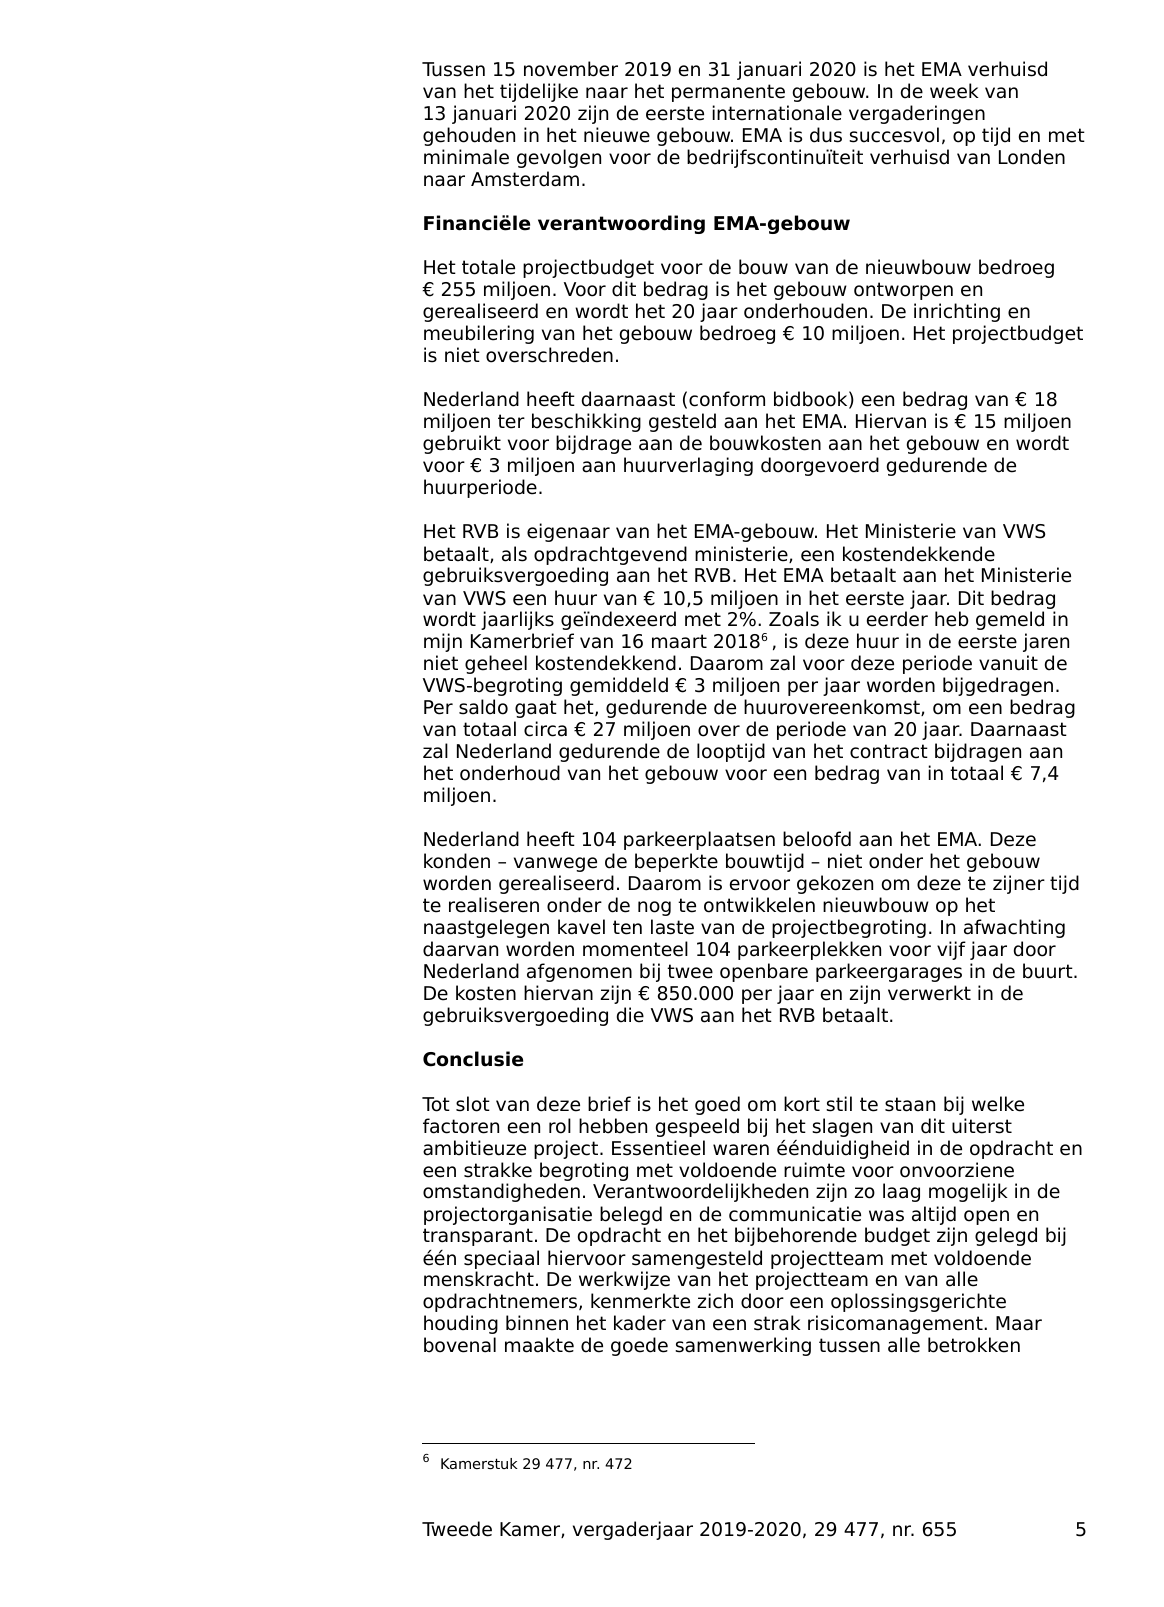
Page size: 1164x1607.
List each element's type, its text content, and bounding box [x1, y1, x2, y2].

text Tot slot van deze brief is het goed om kort stil te staan bij welke factoren een rol hebben gespeeld bij het slagen van dit uiterst ambitieuze project. Essentieel waren éénduidigheid in de opdracht en een strakke begroting met voldoende ruimte voor onvoorziene omstandigheden. Verantwoordelijkheden zijn zo laag mogelijk in de projectorganisatie belegd en de communicatie was altijd open en transparant. De opdracht en het bijbehorende budget zijn gelegd bij één speciaal hiervoor samengesteld projectteam met voldoende menskracht. De werkwijze van het projectteam en van alle opdrachtnemers, kenmerkte zich door een oplossingsgerichte houding binnen het kader van een strak risicomanagement. Maar bovenal maakte de goede samenwerking tussen alle betrokken [422, 1093, 1087, 1357]
text Het totale projectbudget voor de bouw van de nieuwbouw bedroeg € 255 miljoen. Voor dit bedrag is het gebouw ontworpen en gerealiseerd en wordt het 20 jaar onderhouden. De inrichting en meubilering van het gebouw bedroeg € 10 miljoen. Het projectbudget is niet overschreden. [422, 257, 1087, 367]
text Tussen 15 november 2019 en 31 januari 2020 is het EMA verhuisd van het tijdelijke naar het permanente gebouw. In de week van 13 januari 2020 zijn de eerste internationale vergaderingen gehouden in het nieuwe gebouw. EMA is dus succesvol, op tijd en met minimale gevolgen voor de bedrijfscontinuïteit verhuisd van Londen naar Amsterdam. [422, 59, 1087, 191]
text Nederland heeft 104 parkeerplaatsen beloofd aan het EMA. Deze konden – vanwege de beperkte bouwtijd – niet onder het gebouw worden gerealiseerd. Daarom is ervoor gekozen om deze te zijner tijd te realiseren onder de nog te ontwikkelen nieuwbouw op het naastgelegen kavel ten laste van de projectbegroting. In afwachting daarvan worden momenteel 104 parkeerplekken voor vijf jaar door Nederland afgenomen bij twee openbare parkeergarages in de buurt. De kosten hiervan zijn € 850.000 per jaar en zijn verwerkt in de gebruiksvergoeding die VWS aan het RVB betaalt. [422, 829, 1087, 1027]
subtitle Conclusie [422, 1049, 1087, 1071]
subtitle Financiële verantwoording EMA-gebouw [422, 213, 1087, 235]
text Kamerstuk 29 477, nr. 472 [422, 1452, 1087, 1474]
text Het RVB is eigenaar van het EMA-gebouw. Het Ministerie van VWS betaalt, als opdrachtgevend ministerie, een kostendekkende gebruiksvergoeding aan het RVB. Het EMA betaalt aan het Ministerie van VWS een huur van € 10,5 miljoen in het eerste jaar. Dit bedrag wordt jaarlijks geïndexeerd met 2%. Zoals ik u eerder heb gemeld in mijn Kamerbrief van 16 maart 2018, is deze huur in de eerste jaren niet geheel kostendekkend. Daarom zal voor deze periode vanuit de VWS-begroting gemiddeld € 3 miljoen per jaar worden bijgedragen. Per saldo gaat het, gedurende de huurovereenkomst, om een bedrag van totaal circa € 27 miljoen over de periode van 20 jaar. Daarnaast zal Nederland gedurende de looptijd van het contract bijdragen aan het onderhoud van het gebouw voor een bedrag van in totaal € 7,4 miljoen. [422, 521, 1087, 807]
text Nederland heeft daarnaast (conform bidbook) een bedrag van € 18 miljoen ter beschikking gesteld aan het EMA. Hiervan is € 15 miljoen gebruikt voor bijdrage aan de bouwkosten aan het gebouw en wordt voor € 3 miljoen aan huurverlaging doorgevoerd gedurende de huurperiode. [422, 389, 1087, 499]
